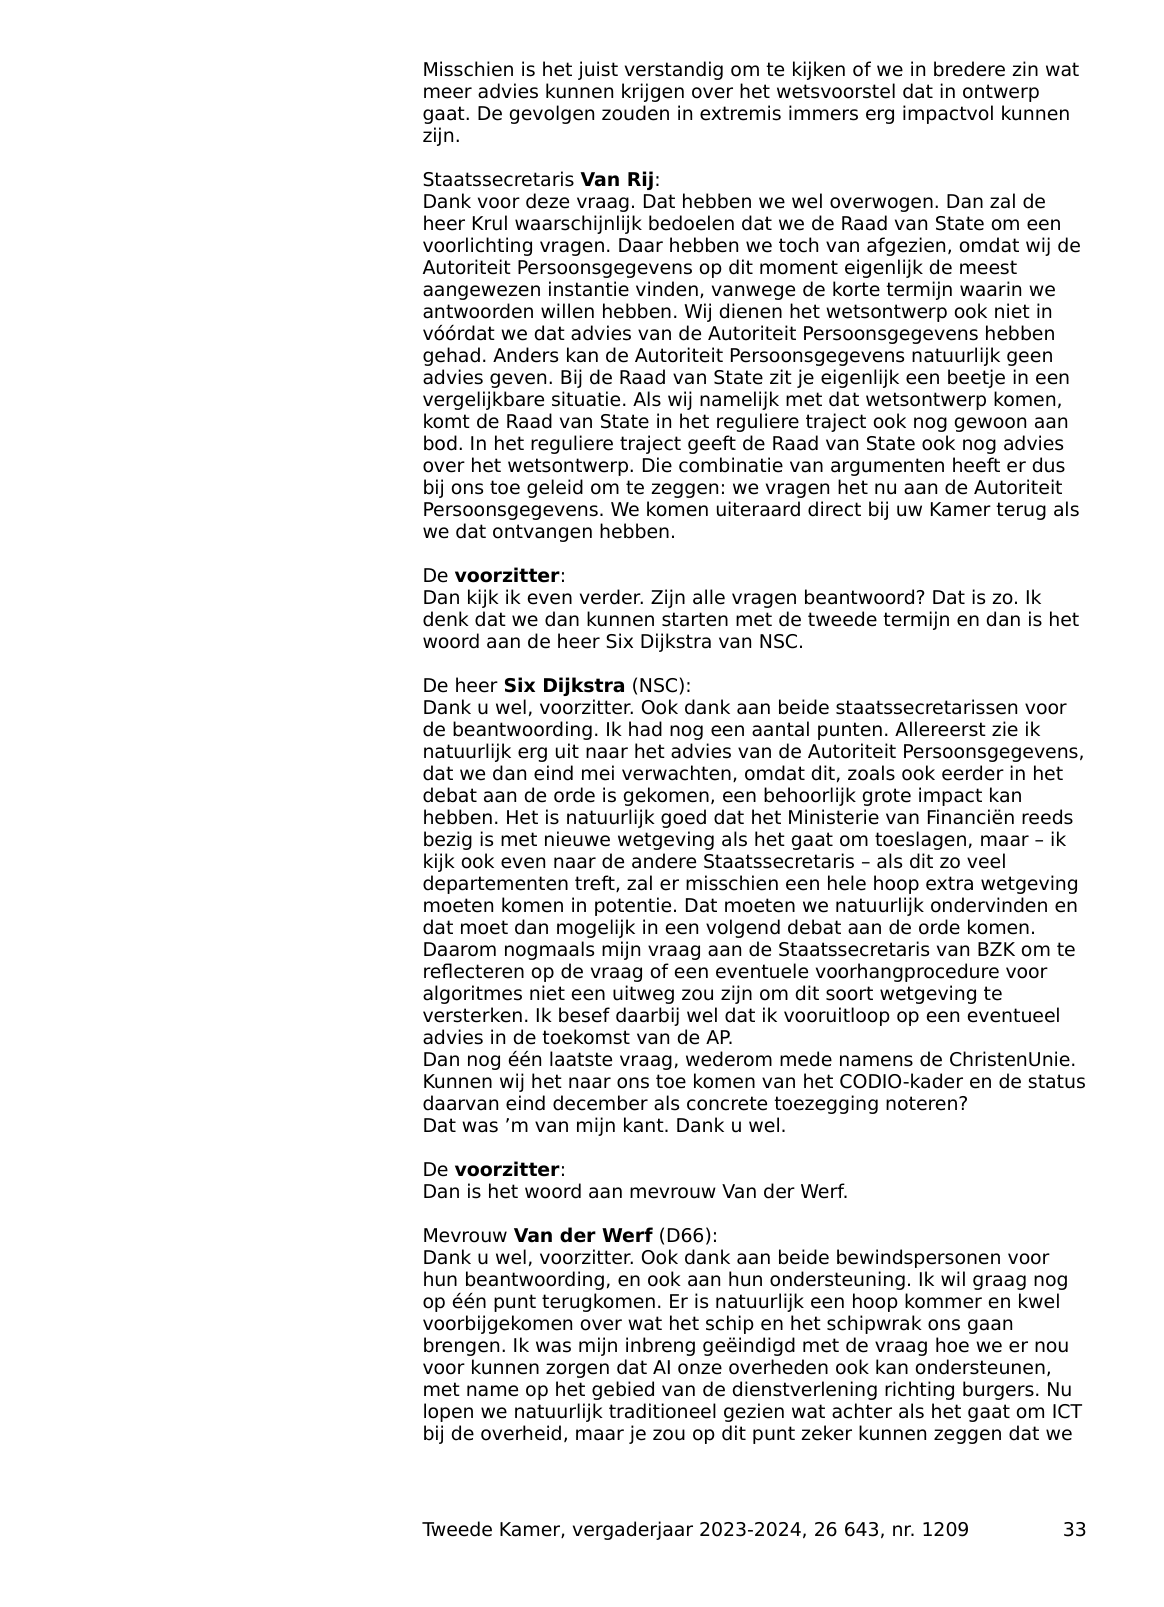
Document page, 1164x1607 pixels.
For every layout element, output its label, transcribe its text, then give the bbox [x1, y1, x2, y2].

text Dank voor deze vraag. Dat hebben we wel overwogen. Dan zal de heer Krul waarschijnlijk bedoelen dat we de Raad van State om een voorlichting vragen. Daar hebben we toch van afgezien, omdat wij de Autoriteit Persoonsgegevens op dit moment eigenlijk de meest aangewezen instantie vinden, vanwege de korte termijn waarin we antwoorden willen hebben. Wij dienen het wetsontwerp ook niet in vóórdat we dat advies van de Autoriteit Persoonsgegevens hebben gehad. Anders kan de Autoriteit Persoonsgegevens natuurlijk geen advies geven. Bij de Raad van State zit je eigenlijk een beetje in een vergelijkbare situatie. Als wij namelijk met dat wetsontwerp komen, komt de Raad van State in het reguliere traject ook nog gewoon aan bod. In het reguliere traject geeft de Raad van State ook nog advies over het wetsontwerp. Die combinatie van argumenten heeft er dus bij ons toe geleid om te zeggen: we vragen het nu aan de Autoriteit Persoonsgegevens. We komen uiteraard direct bij uw Kamer terug als we dat ontvangen hebben. [422, 191, 1087, 543]
text Mevrouw Van der Werf (D66): [422, 1225, 1087, 1247]
text Dan is het woord aan mevrouw Van der Werf. [422, 1181, 1087, 1203]
text Misschien is het juist verstandig om te kijken of we in bredere zin wat meer advies kunnen krijgen over het wetsvoorstel dat in ontwerp gaat. De gevolgen zouden in extremis immers erg impactvol kunnen zijn. [422, 59, 1087, 147]
text Dan kijk ik even verder. Zijn alle vragen beantwoord? Dat is zo. Ik denk dat we dan kunnen starten met de tweede termijn en dan is het woord aan de heer Six Dijkstra van NSC. [422, 587, 1087, 653]
text De voorzitter: [422, 1159, 1087, 1181]
text Dat was ’m van mijn kant. Dank u wel. [422, 1115, 1087, 1137]
text Dank u wel, voorzitter. Ook dank aan beide staatssecretarissen voor de beantwoording. Ik had nog een aantal punten. Allereerst zie ik natuurlijk erg uit naar het advies van de Autoriteit Persoonsgegevens, dat we dan eind mei verwachten, omdat dit, zoals ook eerder in het debat aan de orde is gekomen, een behoorlijk grote impact kan hebben. Het is natuurlijk goed dat het Ministerie van Financiën reeds bezig is met nieuwe wetgeving als het gaat om toeslagen, maar – ik kijk ook even naar de andere Staatssecretaris – als dit zo veel departementen treft, zal er misschien een hele hoop extra wetgeving moeten komen in potentie. Dat moeten we natuurlijk ondervinden en dat moet dan mogelijk in een volgend debat aan de orde komen. Daarom nogmaals mijn vraag aan de Staatssecretaris van BZK om te reflecteren op de vraag of een eventuele voorhangprocedure voor algoritmes niet een uitweg zou zijn om dit soort wetgeving te versterken. Ik besef daarbij wel dat ik vooruitloop op een eventueel advies in de toekomst van de AP. [422, 697, 1087, 1049]
text De heer Six Dijkstra (NSC): [422, 675, 1087, 697]
text Dank u wel, voorzitter. Ook dank aan beide bewindspersonen voor hun beantwoording, en ook aan hun ondersteuning. Ik wil graag nog op één punt terugkomen. Er is natuurlijk een hoop kommer en kwel voorbijgekomen over wat het schip en het schipwrak ons gaan brengen. Ik was mijn inbreng geëindigd met de vraag hoe we er nou voor kunnen zorgen dat AI onze overheden ook kan ondersteunen, met name op het gebied van de dienstverlening richting burgers. Nu lopen we natuurlijk traditioneel gezien wat achter als het gaat om ICT bij de overheid, maar je zou op dit punt zeker kunnen zeggen dat we [422, 1247, 1087, 1445]
text Dan nog één laatste vraag, wederom mede namens de ChristenUnie. Kunnen wij het naar ons toe komen van het CODIO-kader en de status daarvan eind december als concrete toezegging noteren? [422, 1049, 1087, 1115]
text Staatssecretaris Van Rij: [422, 169, 1087, 191]
text De voorzitter: [422, 565, 1087, 587]
